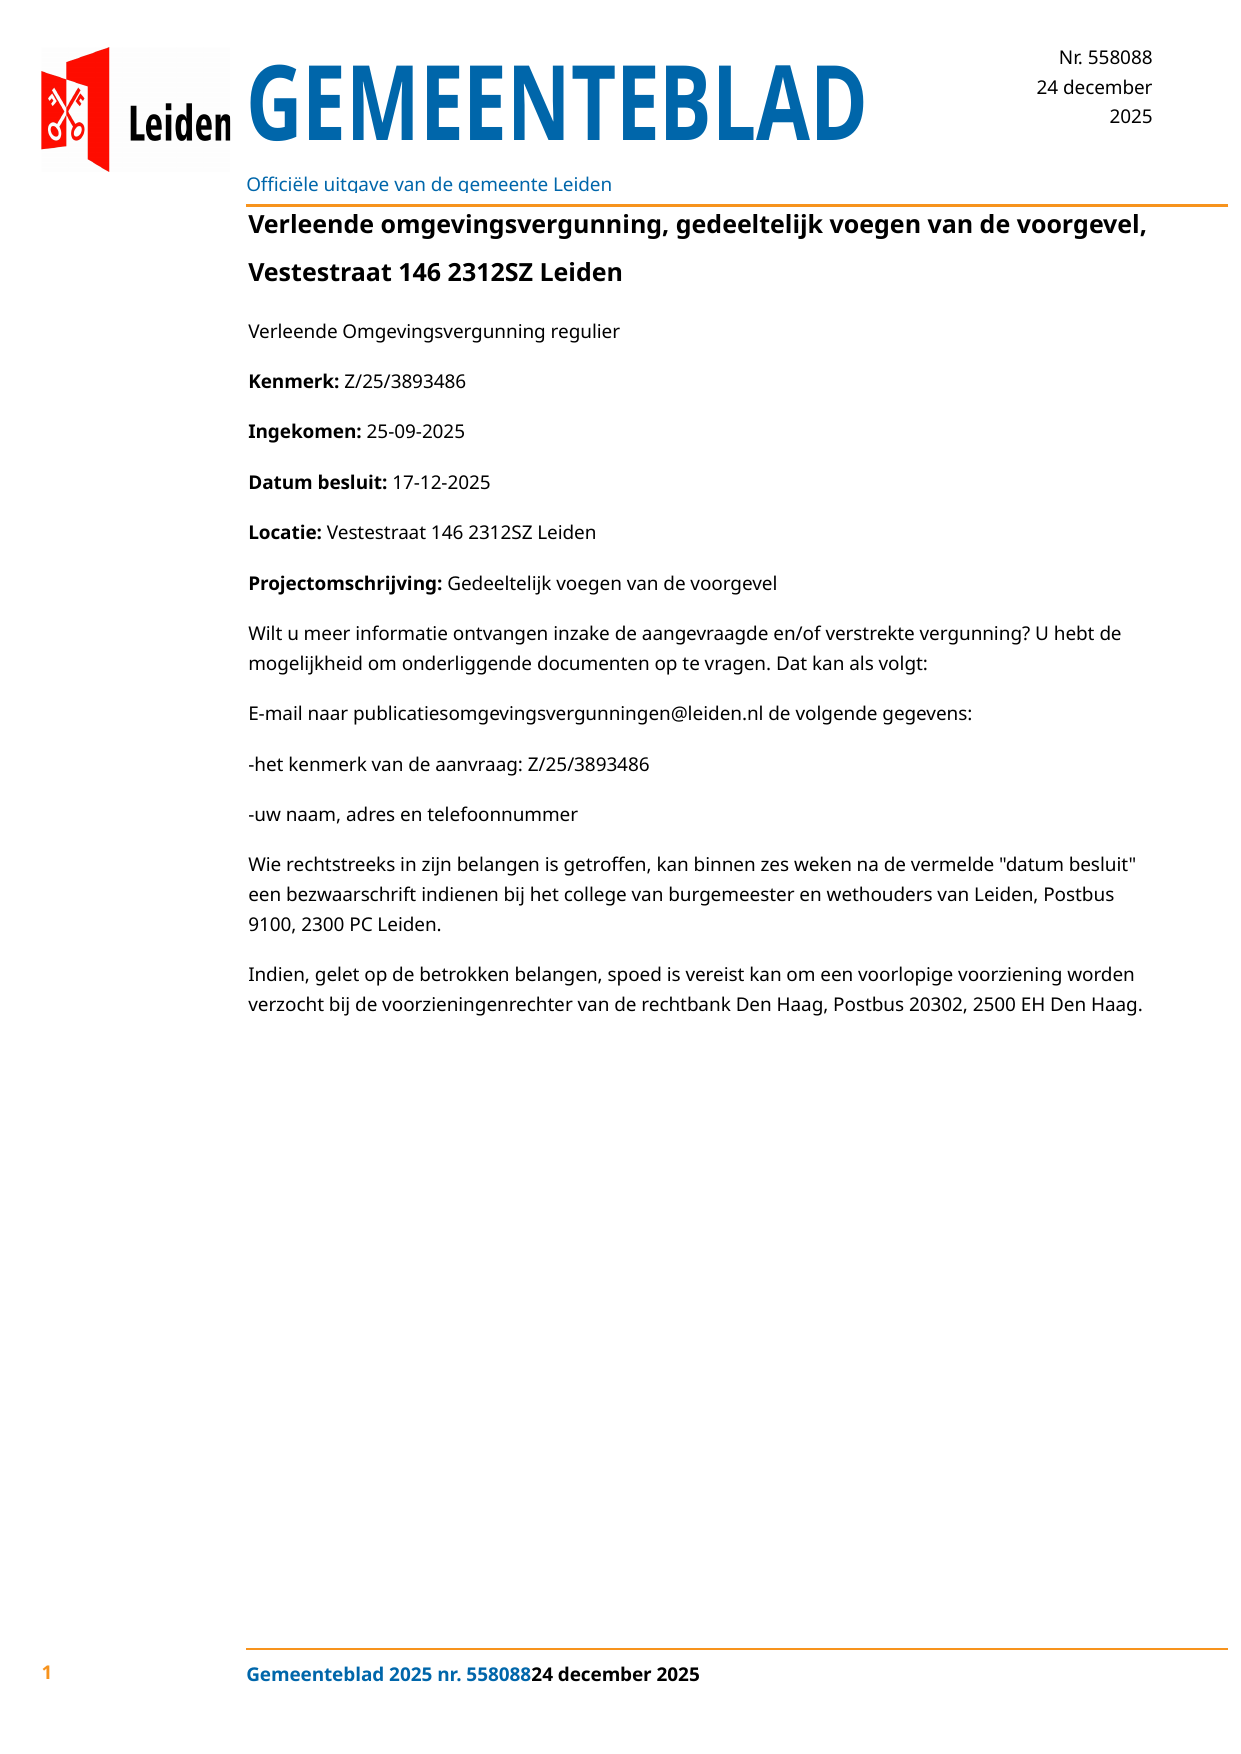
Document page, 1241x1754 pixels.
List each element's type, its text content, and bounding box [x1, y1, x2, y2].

text -uw naam, adres en telefoonnummer [248, 801, 1152, 827]
picture [41, 47, 231, 172]
text Wilt u meer informatie ontvangen inzake de aangevraagde en/of verstrekte vergunning? U hebt de mogelijkheid om onderliggende documenten op te vragen. Dat kan als volgt: [248, 620, 1152, 676]
text Verleende Omgevingsvergunning regulier [248, 318, 1152, 344]
text Datum besluit: 17-12-2025 [248, 469, 1152, 495]
text Kenmerk: Z/25/3893486 [248, 368, 1152, 394]
text Verleende omgevingsvergunning, gedeeltelijk voegen van de voorgevel, Vestestraat 146 2312SZ Leiden [248, 207, 1152, 288]
text -het kenmerk van de aanvraag: Z/25/3893486 [248, 751, 1152, 777]
text Projectomschrijving: Gedeeltelijk voegen van de voorgevel [248, 570, 1152, 596]
text Indien, gelet op de betrokken belangen, spoed is vereist kan om een voorlopige voorziening worden verzocht bij de voorzieningenrechter van de rechtbank Den Haag, Postbus 20302, 2500 EH Den Haag. [248, 961, 1152, 1017]
text Wie rechtstreeks in zijn belangen is getroffen, kan binnen zes weken na de vermelde "datum besluit" een bezwaarschrift indienen bij het college van burgemeester en wethouders van Leiden, Postbus 9100, 2300 PC Leiden. [248, 852, 1152, 937]
text E-mail naar publicatiesomgevingsvergunningen@leiden.nl de volgende gegevens: [248, 700, 1152, 726]
text Locatie: Vestestraat 146 2312SZ Leiden [248, 519, 1152, 545]
text Ingekomen: 25-09-2025 [248, 419, 1152, 444]
